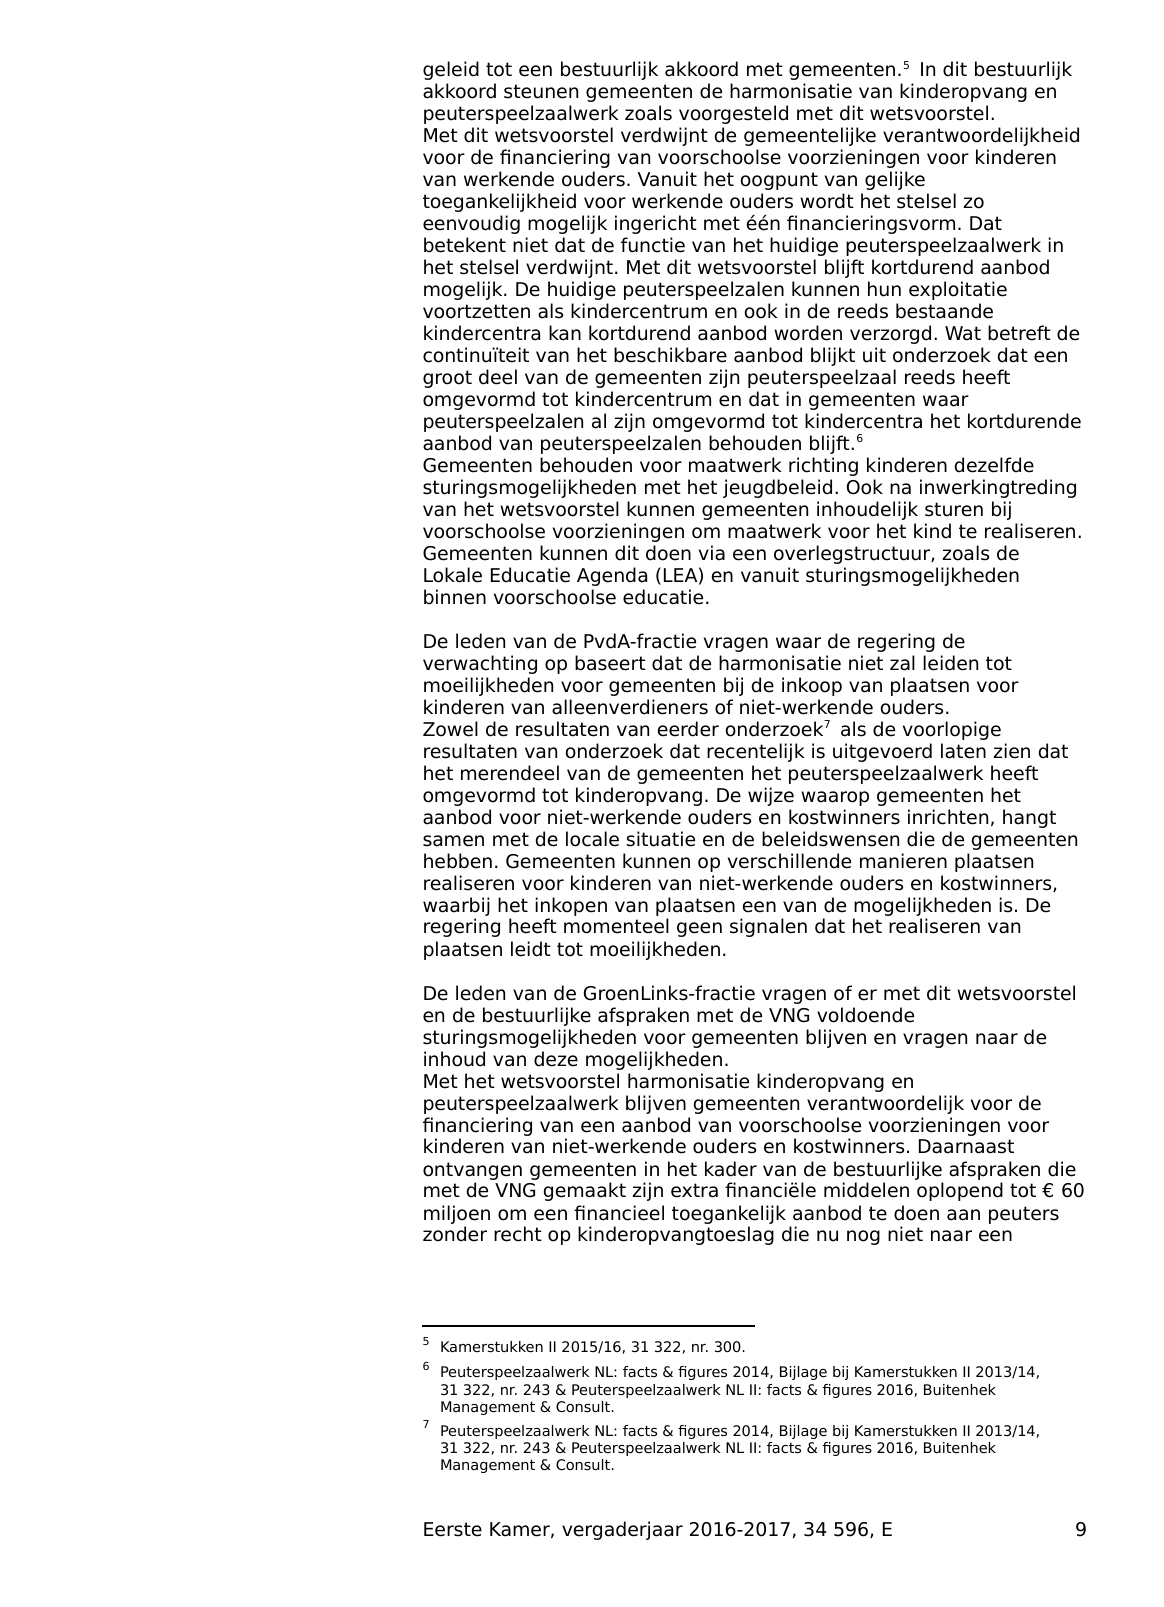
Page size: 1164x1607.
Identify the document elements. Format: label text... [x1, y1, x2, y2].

text Met dit wetsvoorstel verdwijnt de gemeentelijke verantwoordelijkheid voor de financiering van voorschoolse voorzieningen voor kinderen van werkende ouders. Vanuit het oogpunt van gelijke toegankelijkheid voor werkende ouders wordt het stelsel zo eenvoudig mogelijk ingericht met één financieringsvorm. Dat betekent niet dat de functie van het huidige peuterspeelzaalwerk in het stelsel verdwijnt. Met dit wetsvoorstel blijft kortdurend aanbod mogelijk. De huidige peuterspeelzalen kunnen hun exploitatie voortzetten als kindercentrum en ook in de reeds bestaande kindercentra kan kortdurend aanbod worden verzorgd. Wat betreft de continuïteit van het beschikbare aanbod blijkt uit onderzoek dat een groot deel van de gemeenten zijn peuterspeelzaal reeds heeft omgevormd tot kindercentrum en dat in gemeenten waar peuterspeelzalen al zijn omgevormd tot kindercentra het kortdurende aanbod van peuterspeelzalen behouden blijft. [422, 125, 1087, 455]
text De leden van de GroenLinks-fractie vragen of er met dit wetsvoorstel en de bestuurlijke afspraken met de VNG voldoende sturingsmogelijkheden voor gemeenten blijven en vragen naar de inhoud van deze mogelijkheden. [422, 983, 1087, 1071]
text Gemeenten behouden voor maatwerk richting kinderen dezelfde sturingsmogelijkheden met het jeugdbeleid. Ook na inwerkingtreding van het wetsvoorstel kunnen gemeenten inhoudelijk sturen bij voorschoolse voorzieningen om maatwerk voor het kind te realiseren. Gemeenten kunnen dit doen via een overlegstructuur, zoals de Lokale Educatie Agenda (LEA) en vanuit sturingsmogelijkheden binnen voorschoolse educatie. [422, 455, 1087, 608]
text Met het wetsvoorstel harmonisatie kinderopvang en peuterspeelzaalwerk blijven gemeenten verantwoordelijk voor de financiering van een aanbod van voorschoolse voorzieningen voor kinderen van niet-werkende ouders en kostwinners. Daarnaast ontvangen gemeenten in het kader van de bestuurlijke afspraken die met de VNG gemaakt zijn extra financiële middelen oplopend tot € 60 miljoen om een financieel toegankelijk aanbod te doen aan peuters zonder recht op kinderopvangtoeslag die nu nog niet naar een [422, 1071, 1087, 1246]
text Peuterspeelzaalwerk NL: facts & figures 2014, Bijlage bij Kamerstukken II 2013/14, 31 322, nr. 243 & Peuterspeelzaalwerk NL II: facts & figures 2016, Buitenhek Management & Consult. [422, 1418, 1087, 1474]
text De leden van de PvdA-fractie vragen waar de regering de verwachting op baseert dat de harmonisatie niet zal leiden tot moeilijkheden voor gemeenten bij de inkoop van plaatsen voor kinderen van alleenverdieners of niet-werkende ouders. [422, 631, 1087, 719]
text Peuterspeelzaalwerk NL: facts & figures 2014, Bijlage bij Kamerstukken II 2013/14, 31 322, nr. 243 & Peuterspeelzaalwerk NL II: facts & figures 2016, Buitenhek Management & Consult. [422, 1360, 1087, 1416]
text geleid tot een bestuurlijk akkoord met gemeenten. In dit bestuurlijk akkoord steunen gemeenten de harmonisatie van kinderopvang en peuterspeelzaalwerk zoals voorgesteld met dit wetsvoorstel. [422, 59, 1087, 125]
text Kamerstukken II 2015/16, 31 322, nr. 300. [422, 1335, 1087, 1357]
text Zowel de resultaten van eerder onderzoek als de voorlopige resultaten van onderzoek dat recentelijk is uitgevoerd laten zien dat het merendeel van de gemeenten het peuterspeelzaalwerk heeft omgevormd tot kinderopvang. De wijze waarop gemeenten het aanbod voor niet-werkende ouders en kostwinners inrichten, hangt samen met de locale situatie en de beleidswensen die de gemeenten hebben. Gemeenten kunnen op verschillende manieren plaatsen realiseren voor kinderen van niet-werkende ouders en kostwinners, waarbij het inkopen van plaatsen een van de mogelijkheden is. De regering heeft momenteel geen signalen dat het realiseren van plaatsen leidt tot moeilijkheden. [422, 719, 1087, 960]
